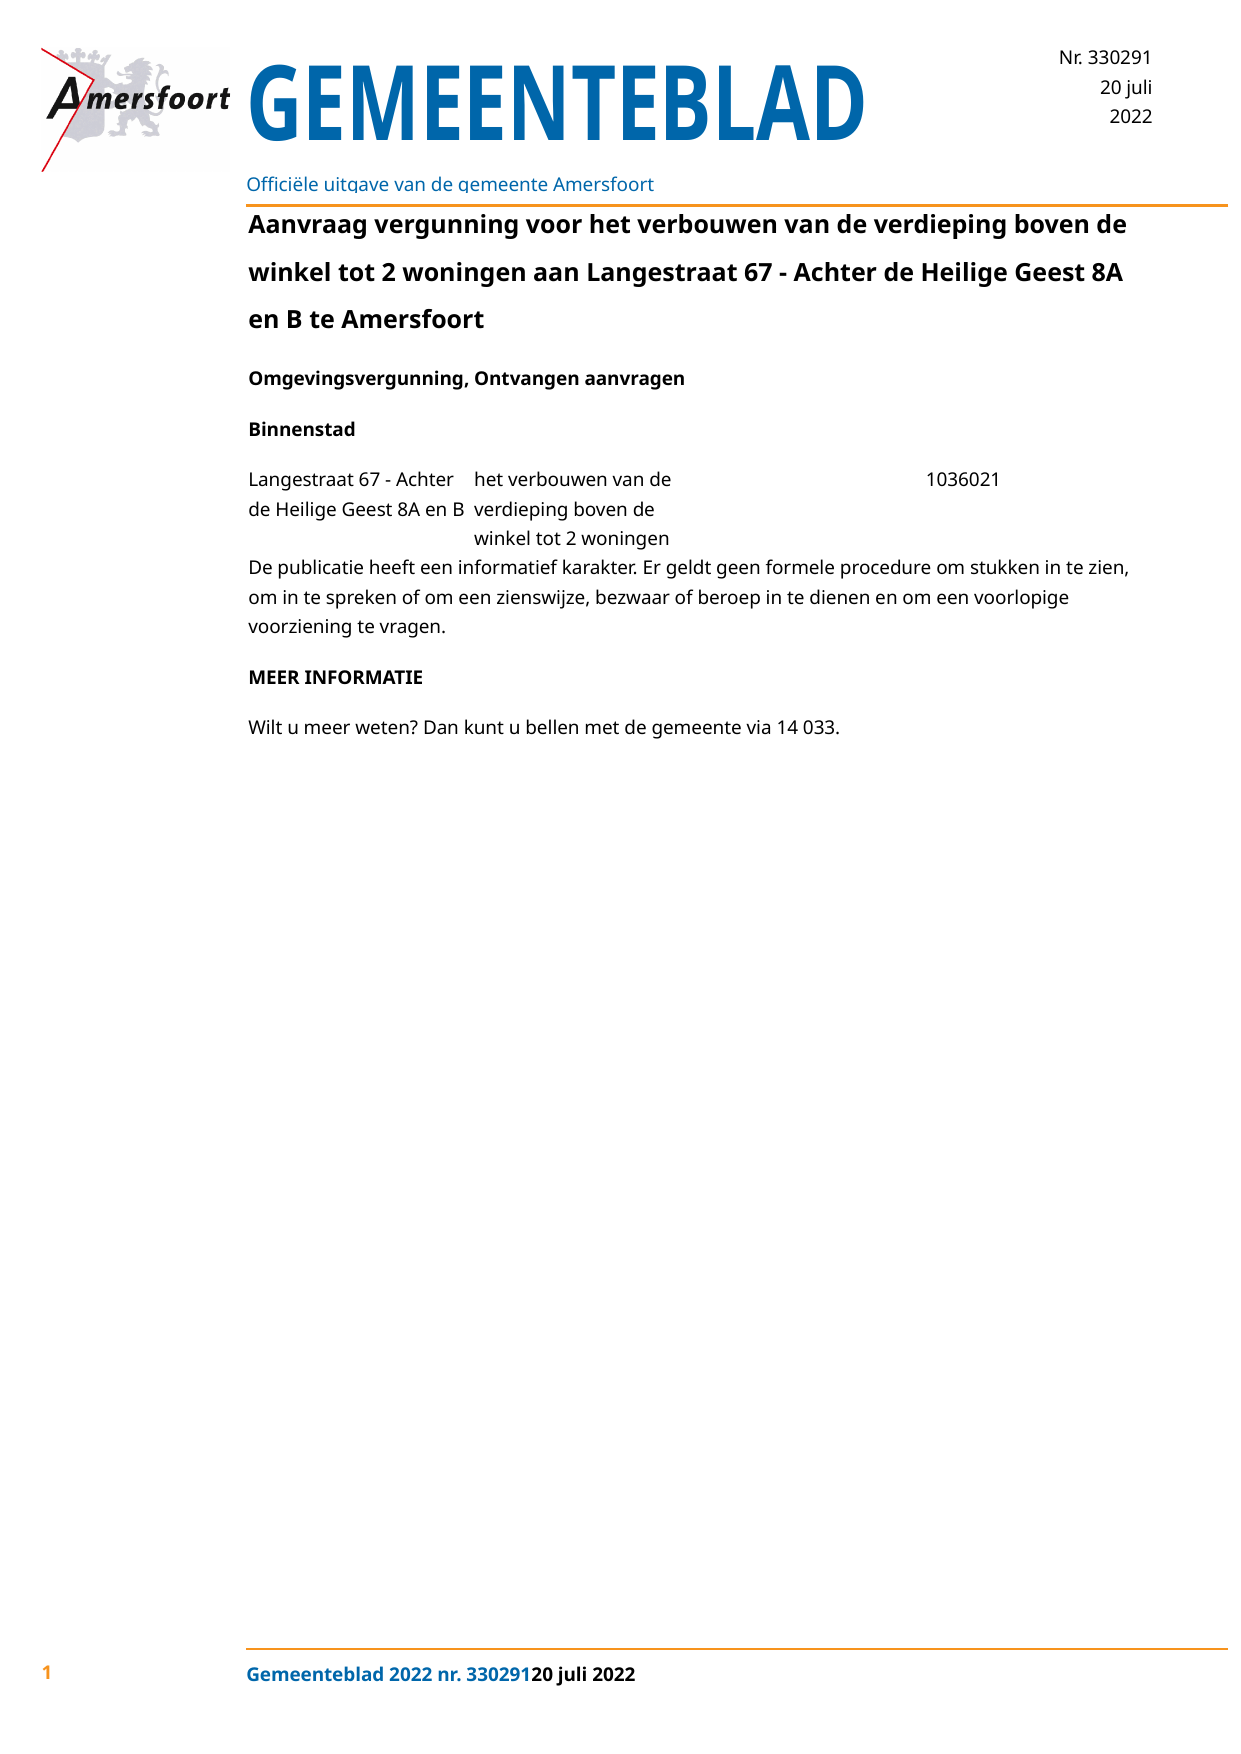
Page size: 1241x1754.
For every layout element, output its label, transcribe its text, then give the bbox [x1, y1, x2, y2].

text De publicatie heeft een informatief karakter. Er geldt geen formele procedure om stukken in te zien, om in te spreken of om een zienswijze, bezwaar of beroep in te dienen en om een voorlopige voorziening te vragen. [248, 554, 1152, 639]
text Wilt u meer weten? Dan kunt u bellen met de gemeente via 14 033. [248, 714, 1152, 740]
text Binnenstad [248, 416, 1152, 442]
text Omgevingsvergunning, Ontvangen aanvragen [248, 366, 1152, 391]
picture [41, 47, 231, 172]
table_header Langestraat 67 - Achter de Heilige Geest 8A en B [248, 466, 474, 551]
text Aanvraag vergunning voor het verbouwen van de verdieping boven de winkel tot 2 woningen aan Langestraat 67 - Achter de Heilige Geest 8A en B te Amersfoort [248, 207, 1152, 336]
table_header [700, 466, 926, 551]
table_header 1036021 [926, 466, 1152, 551]
text MEER INFORMATIE [248, 664, 1152, 690]
table_header het verbouwen van de verdieping boven de winkel tot 2 woningen [474, 466, 700, 551]
